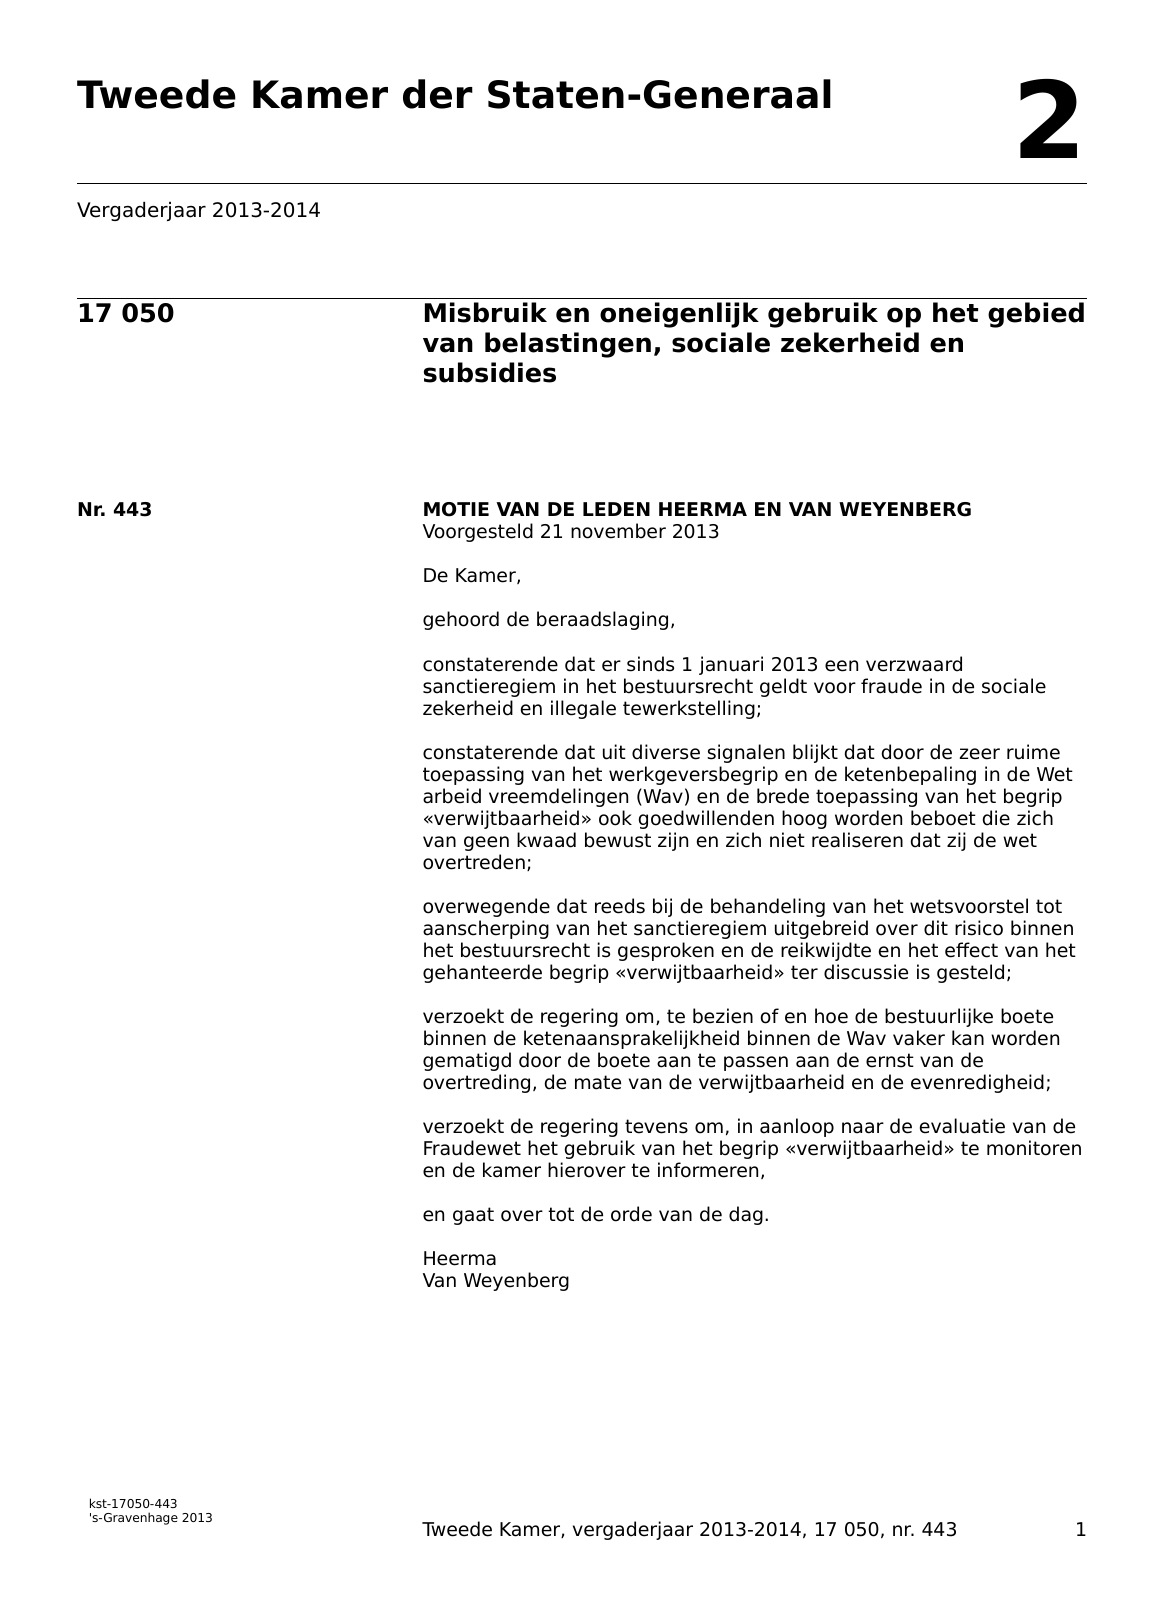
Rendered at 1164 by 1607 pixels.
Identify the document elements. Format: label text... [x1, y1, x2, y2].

text Heerma [422, 1248, 1087, 1270]
text De Kamer, [422, 565, 1087, 587]
text constaterende dat er sinds 1 januari 2013 een verzwaard sanctieregiem in het bestuursrecht geldt voor fraude in de sociale zekerheid en illegale tewerkstelling; [422, 653, 1087, 719]
text kst-17050-443 [88, 1497, 323, 1511]
text constaterende dat uit diverse signalen blijkt dat door de zeer ruime toepassing van het werkgeversbegrip en de ketenbepaling in de Wet arbeid vreemdelingen (Wav) en de brede toepassing van het begrip «verwijtbaarheid» ook goedwillenden hoog worden beboet die zich van geen kwaad bewust zijn en zich niet realiseren dat zij de wet overtreden; [422, 742, 1087, 873]
subtitle 17 050 Misbruik en oneigenlijk gebruik op het gebied van belastingen, sociale zekerheid en subsidies [77, 299, 1087, 388]
text verzoekt de regering om, te bezien of en hoe de bestuurlijke boete binnen de ketenaansprakelijkheid binnen de Wav vaker kan worden gematigd door de boete aan te passen aan de ernst van de overtreding, de mate van de verwijtbaarheid en de evenredigheid; [422, 1006, 1087, 1094]
subtitle Nr. 443 MOTIE VAN DE LEDEN HEERMA EN VAN WEYENBERG [77, 499, 1087, 521]
table_header 2 [886, 59, 1087, 183]
text Voorgesteld 21 november 2013 [422, 521, 1087, 543]
table_header Tweede Kamer der Staten-Generaal [77, 59, 886, 183]
text overwegende dat reeds bij de behandeling van het wetsvoorstel tot aanscherping van het sanctieregiem uitgebreid over dit risico binnen het bestuursrecht is gesproken en de reikwijdte en het effect van het gehanteerde begrip «verwijtbaarheid» ter discussie is gesteld; [422, 896, 1087, 984]
text 's-Gravenhage 2013 [88, 1511, 323, 1525]
text gehoord de beraadslaging, [422, 609, 1087, 631]
text en gaat over tot de orde van de dag. [422, 1204, 1087, 1226]
text Van Weyenberg [422, 1270, 1087, 1292]
text verzoekt de regering tevens om, in aanloop naar de evaluatie van de Fraudewet het gebruik van het begrip «verwijtbaarheid» te monitoren en de kamer hierover te informeren, [422, 1116, 1087, 1182]
table_cell Vergaderjaar 2013-2014 [77, 184, 1087, 298]
